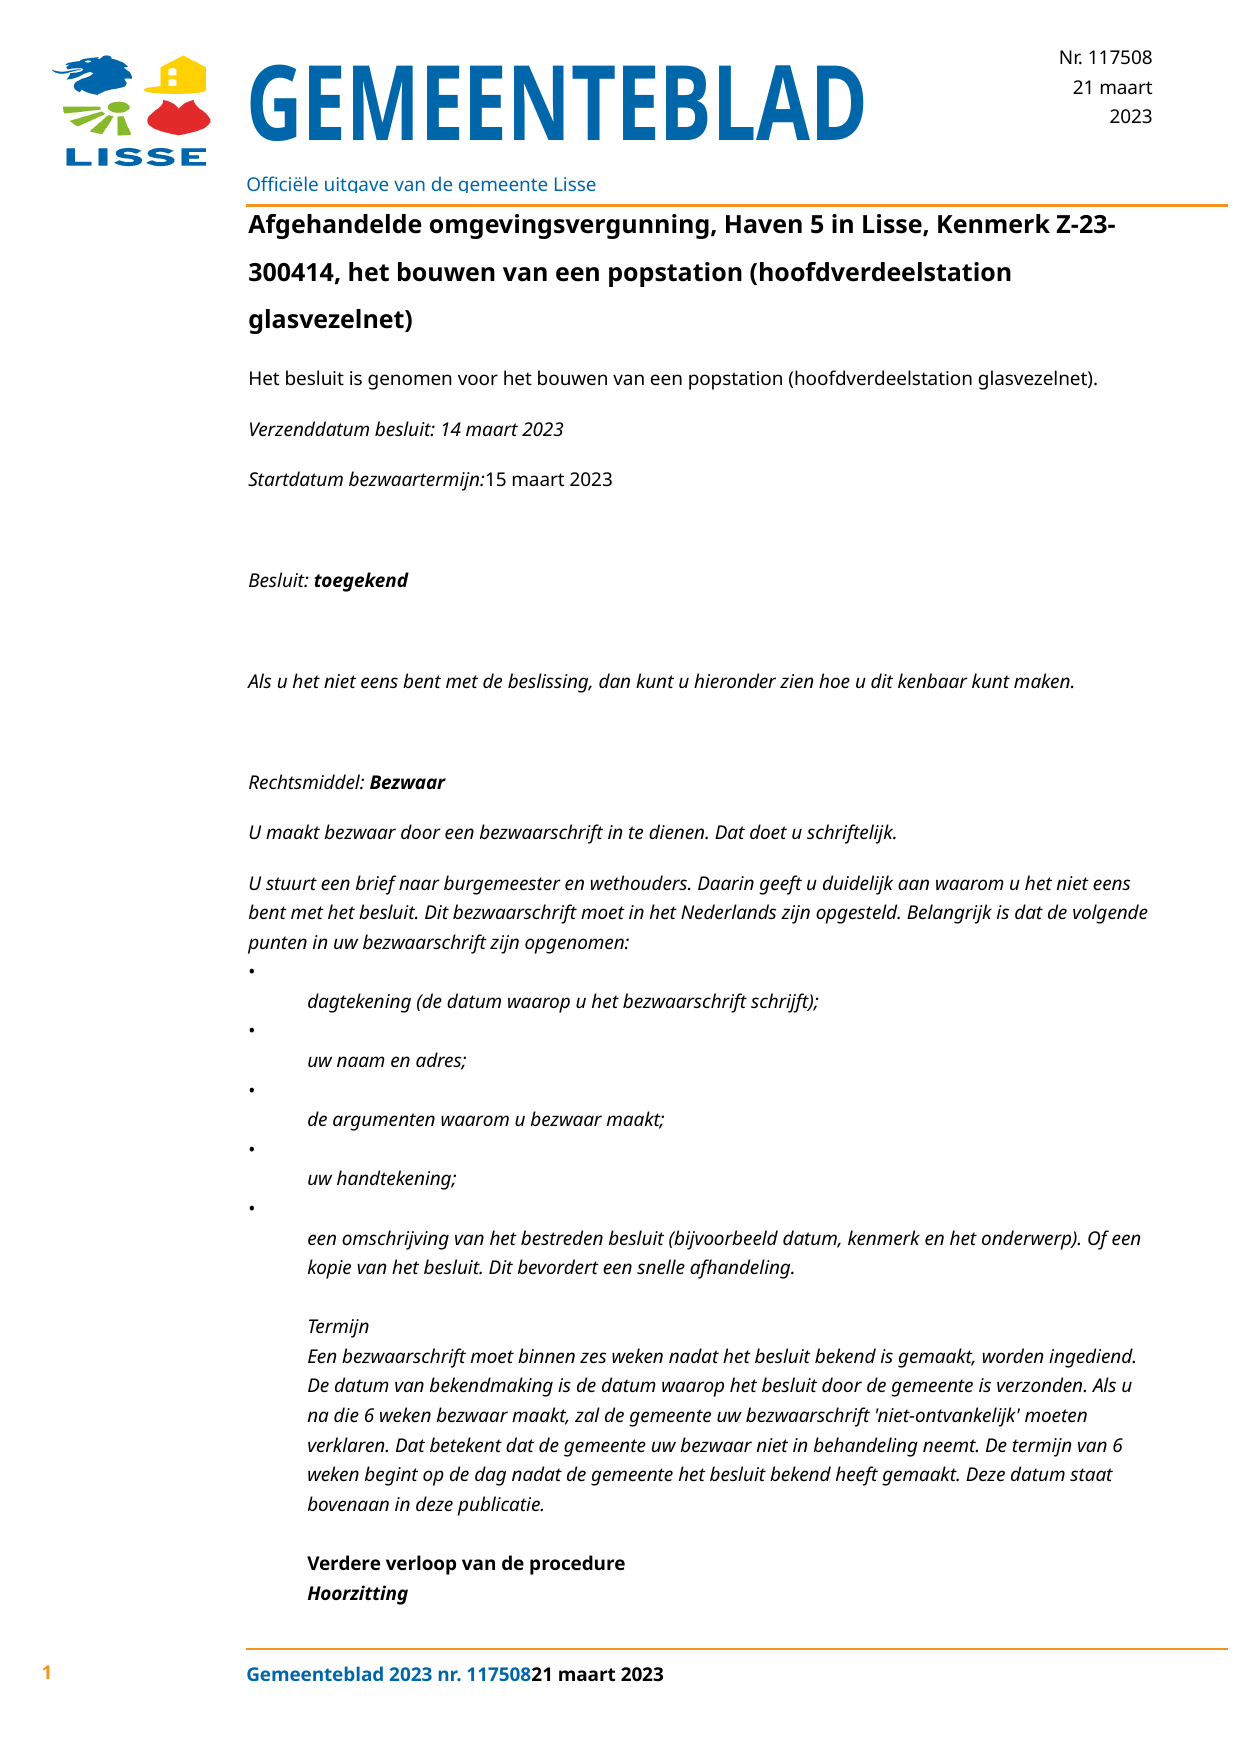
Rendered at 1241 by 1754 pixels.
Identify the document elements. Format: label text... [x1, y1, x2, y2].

text Als u het niet eens bent met de beslissing, dan kunt u hieronder zien hoe u dit kenbaar kunt maken. [248, 668, 1152, 694]
text Afgehandelde omgevingsvergunning, Haven 5 in Lisse, Kenmerk Z-23-300414, het bouwen van een popstation (hoofdverdeelstation glasvezelnet) [248, 207, 1152, 336]
list uw handtekening; [248, 1166, 1152, 1191]
text Het besluit is genomen voor het bouwen van een popstation (hoofdverdeelstation glasvezelnet). [248, 366, 1152, 391]
text U stuurt een brief naar burgemeester en wethouders. Daarin geeft u duidelijk aan waarom u het niet eens bent met het besluit. Dit bezwaarschrift moet in het Nederlands zijn opgesteld. Belangrijk is dat de volgende punten in uw bezwaarschrift zijn opgenomen: [248, 870, 1152, 954]
list Verdere verloop van de procedure [248, 1550, 1152, 1576]
picture [41, 47, 231, 172]
list de argumenten waarom u bezwaar maakt; [248, 1106, 1152, 1132]
list Een bezwaarschrift moet binnen zes weken nadat het besluit bekend is gemaakt, worden ingediend. De datum van bekendmaking is de datum waarop het besluit door de gemeente is verzonden. Als u na die 6 weken bezwaar maakt, zal de gemeente uw bezwaarschrift 'niet-ontvankelijk' moeten verklaren. Dat betekent dat de gemeente uw bezwaar niet in behandeling neemt. De termijn van 6 weken begint op de dag nadat de gemeente het besluit bekend heeft gemaakt. Deze datum staat bovenaan in deze publicatie. [248, 1343, 1152, 1517]
text Rechtsmiddel: Bezwaar [248, 769, 1152, 794]
list dagtekening (de datum waarop u het bezwaarschrift schrijft); [248, 988, 1152, 1014]
list Termijn [248, 1313, 1152, 1339]
list Hoorzitting [248, 1580, 1152, 1605]
text U maakt bezwaar door een bezwaarschrift in te dienen. Dat doet u schriftelijk. [248, 819, 1152, 845]
text Verzenddatum besluit: 14 maart 2023 [248, 416, 1152, 442]
text Besluit: toegekend [248, 567, 1152, 593]
list een omschrijving van het bestreden besluit (bijvoorbeeld datum, kenmerk en het onderwerp). Of een kopie van het besluit. Dit bevordert een snelle afhandeling. [248, 1225, 1152, 1280]
list uw naam en adres; [248, 1047, 1152, 1073]
text Startdatum bezwaartermijn:15 maart 2023 [248, 466, 1152, 492]
